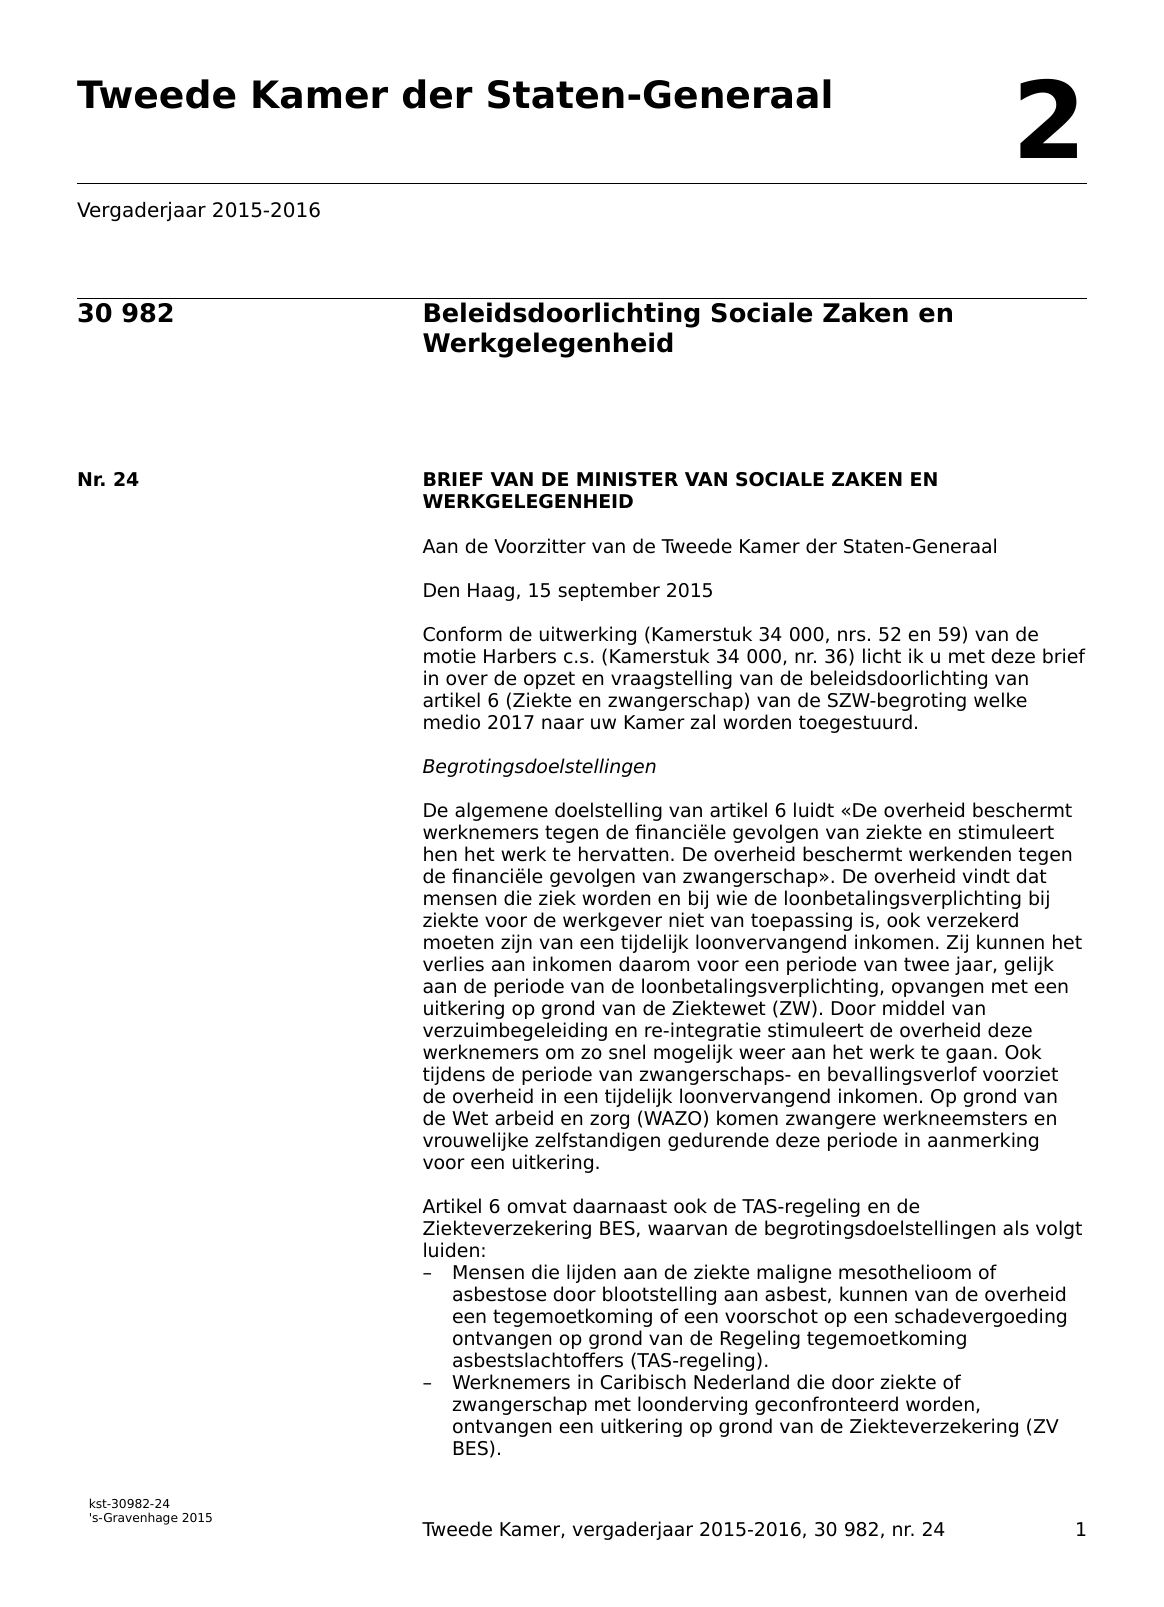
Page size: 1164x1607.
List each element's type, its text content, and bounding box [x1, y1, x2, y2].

text 's-Gravenhage 2015 [88, 1511, 323, 1525]
text Conform de uitwerking (Kamerstuk 34 000, nrs. 52 en 59) van de motie Harbers c.s. (Kamerstuk 34 000, nr. 36) licht ik u met deze brief in over de opzet en vraagstelling van de beleidsdoorlichting van artikel 6 (Ziekte en zwangerschap) van de SZW-begroting welke medio 2017 naar uw Kamer zal worden toegestuurd. [422, 624, 1087, 734]
text kst-30982-24 [88, 1497, 323, 1511]
subtitle Begrotingsdoelstellingen [422, 756, 1087, 778]
text De algemene doelstelling van artikel 6 luidt «De overheid beschermt werknemers tegen de financiële gevolgen van ziekte en stimuleert hen het werk te hervatten. De overheid beschermt werkenden tegen de financiële gevolgen van zwangerschap». De overheid vindt dat mensen die ziek worden en bij wie de loonbetalingsverplichting bij ziekte voor de werkgever niet van toepassing is, ook verzekerd moeten zijn van een tijdelijk loonvervangend inkomen. Zij kunnen het verlies aan inkomen daarom voor een periode van twee jaar, gelijk aan de periode van de loonbetalingsverplichting, opvangen met een uitkering op grond van de Ziektewet (ZW). Door middel van verzuimbegeleiding en re-integratie stimuleert de overheid deze werknemers om zo snel mogelijk weer aan het werk te gaan. Ook tijdens de periode van zwangerschaps- en bevallingsverlof voorziet de overheid in een tijdelijk loonvervangend inkomen. Op grond van de Wet arbeid en zorg (WAZO) komen zwangere werkneemsters en vrouwelijke zelfstandigen gedurende deze periode in aanmerking voor een uitkering. [422, 800, 1087, 1174]
text Den Haag, 15 september 2015 [422, 580, 1087, 602]
subtitle 30 982 Beleidsdoorlichting Sociale Zaken en Werkgelegenheid [77, 299, 1087, 358]
text Artikel 6 omvat daarnaast ook de TAS-regeling en de Ziekteverzekering BES, waarvan de begrotingsdoelstellingen als volgt luiden: [422, 1196, 1087, 1262]
table_header Tweede Kamer der Staten-Generaal [77, 59, 886, 183]
subtitle Nr. 24 BRIEF VAN DE MINISTER VAN SOCIALE ZAKEN EN WERKGELEGENHEID [77, 469, 1087, 513]
text – Mensen die lijden aan de ziekte maligne mesothelioom of asbestose door blootstelling aan asbest, kunnen van de overheid een tegemoetkoming of een voorschot op een schadevergoeding ontvangen op grond van de Regeling tegemoetkoming asbestslachtoffers (TAS-regeling). [422, 1262, 1087, 1372]
text Aan de Voorzitter van de Tweede Kamer der Staten-Generaal [422, 536, 1087, 557]
table_cell Vergaderjaar 2015-2016 [77, 184, 1087, 298]
text – Werknemers in Caribisch Nederland die door ziekte of zwangerschap met loonderving geconfronteerd worden, ontvangen een uitkering op grond van de Ziekteverzekering (ZV BES). [422, 1372, 1087, 1460]
table_header 2 [886, 59, 1087, 183]
